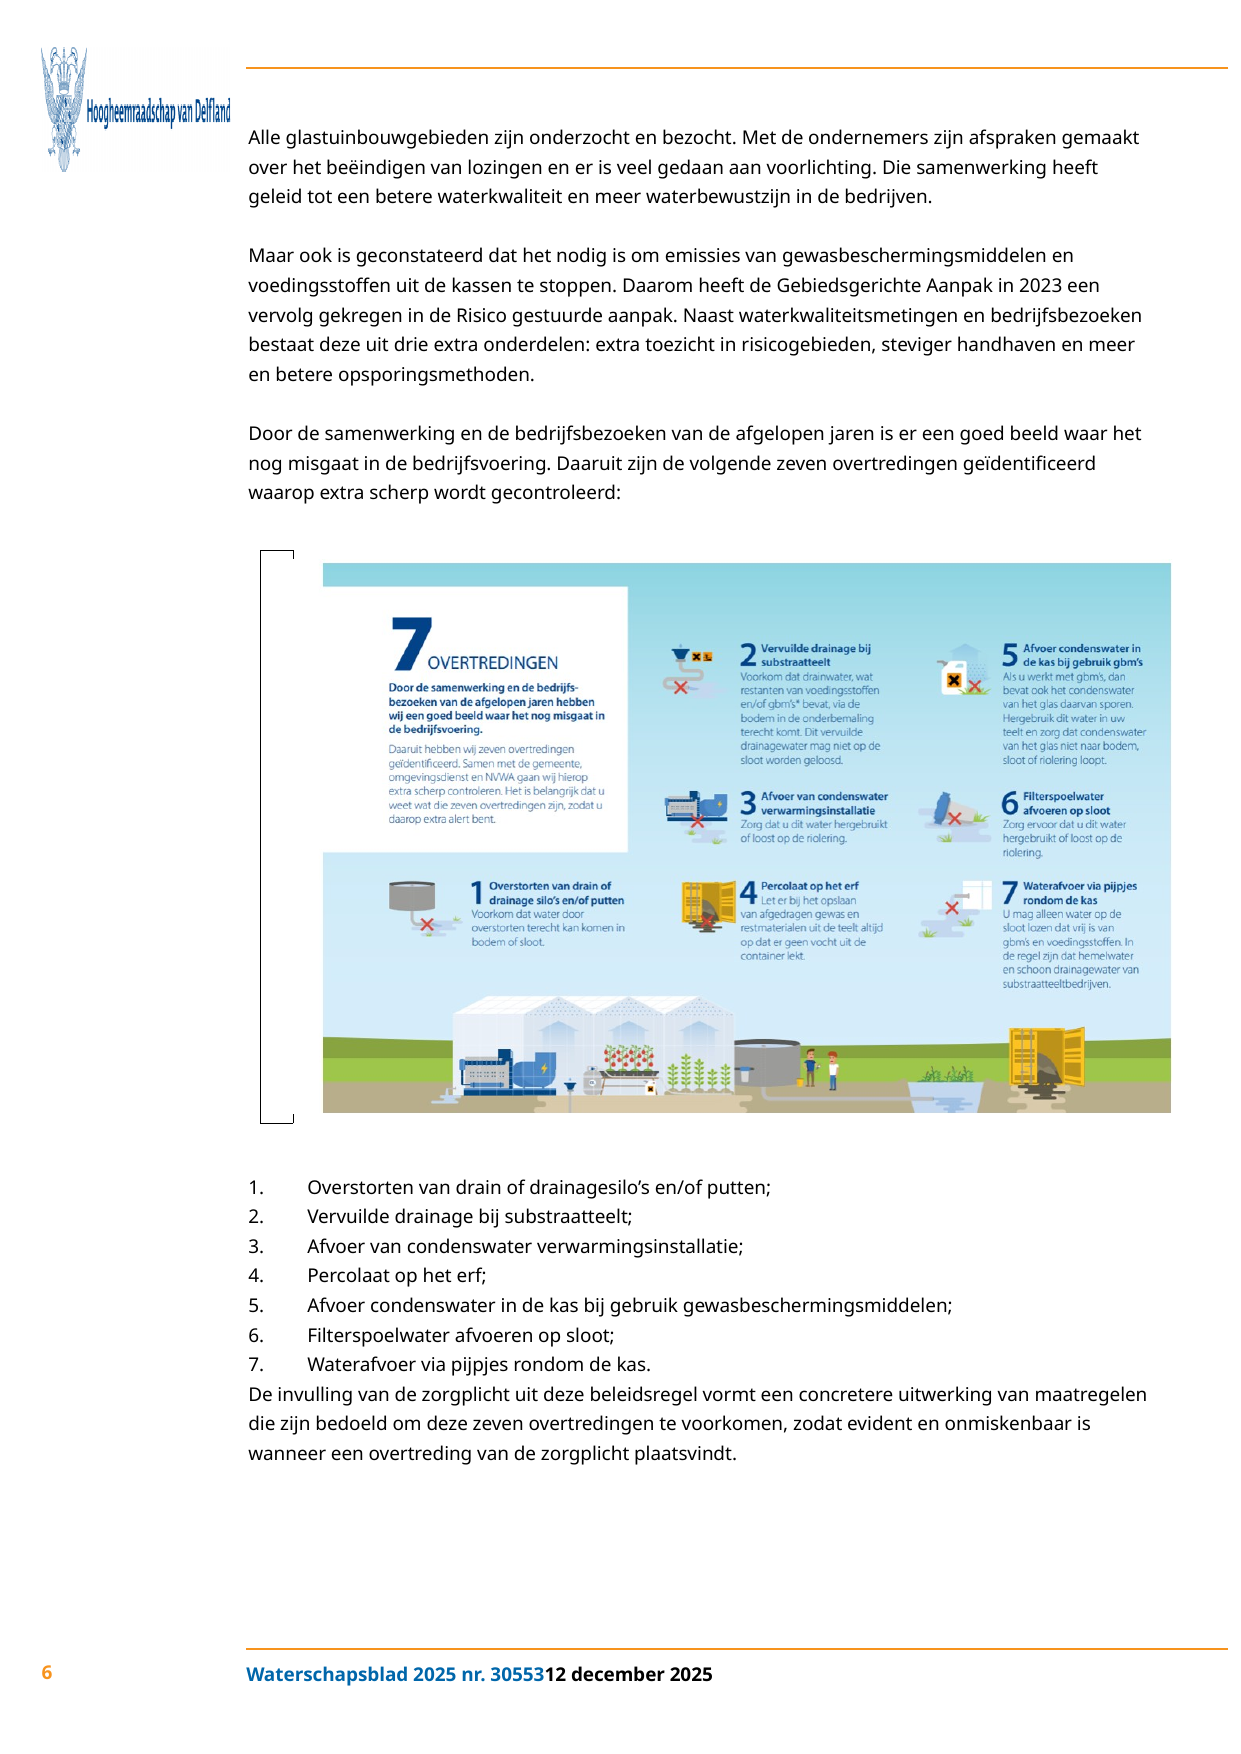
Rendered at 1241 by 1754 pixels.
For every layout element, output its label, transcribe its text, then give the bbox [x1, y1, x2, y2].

list Afvoer van condenswater verwarmingsinstallatie; [248, 1233, 1152, 1259]
list Afvoer condenswater in de kas bij gebruik gewasbeschermingsmiddelen; [248, 1292, 1152, 1318]
text Alle glastuinbouwgebieden zijn onderzocht en bezocht. Met de ondernemers zijn afspraken gemaakt over het beëindigen van lozingen en er is veel gedaan aan voorlichting. Die samenwerking heeft geleid tot een betere waterkwaliteit en meer waterbewustzijn in de bedrijven. [248, 124, 1152, 209]
list Vervuilde drainage bij substraatteelt; [248, 1203, 1152, 1229]
text Door de samenwerking en de bedrijfsbezoeken van de afgelopen jaren is er een goed beeld waar het nog misgaat in de bedrijfsvoering. Daaruit zijn de volgende zeven overtredingen geïdentificeerd waarop extra scherp wordt gecontroleerd: [248, 420, 1152, 505]
picture [268, 559, 1173, 1114]
text De invulling van de zorgplicht uit deze beleidsregel vormt een concretere uitwerking van maatregelen die zijn bedoeld om deze zeven overtredingen te voorkomen, zodat evident en onmiskenbaar is wanneer een overtreding van de zorgplicht plaatsvindt. [248, 1381, 1152, 1466]
list Percolaat op het erf; [248, 1263, 1152, 1288]
list Filterspoelwater afvoeren op sloot; [248, 1322, 1152, 1348]
list Overstorten van drain of drainagesilo’s en/of putten; [248, 1174, 1152, 1200]
text Maar ook is geconstateerd dat het nodig is om emissies van gewasbeschermingsmiddelen en voedingsstoffen uit de kassen te stoppen. Daarom heeft de Gebiedsgerichte Aanpak in 2023 een vervolg gekregen in de Risico gestuurde aanpak. Naast waterkwaliteitsmetingen en bedrijfsbezoeken bestaat deze uit drie extra onderdelen: extra toezicht in risicogebieden, steviger handhaven en meer en betere opsporingsmethoden. [248, 243, 1152, 387]
picture [41, 47, 231, 172]
list Waterafvoer via pijpjes rondom de kas. [248, 1351, 1152, 1377]
